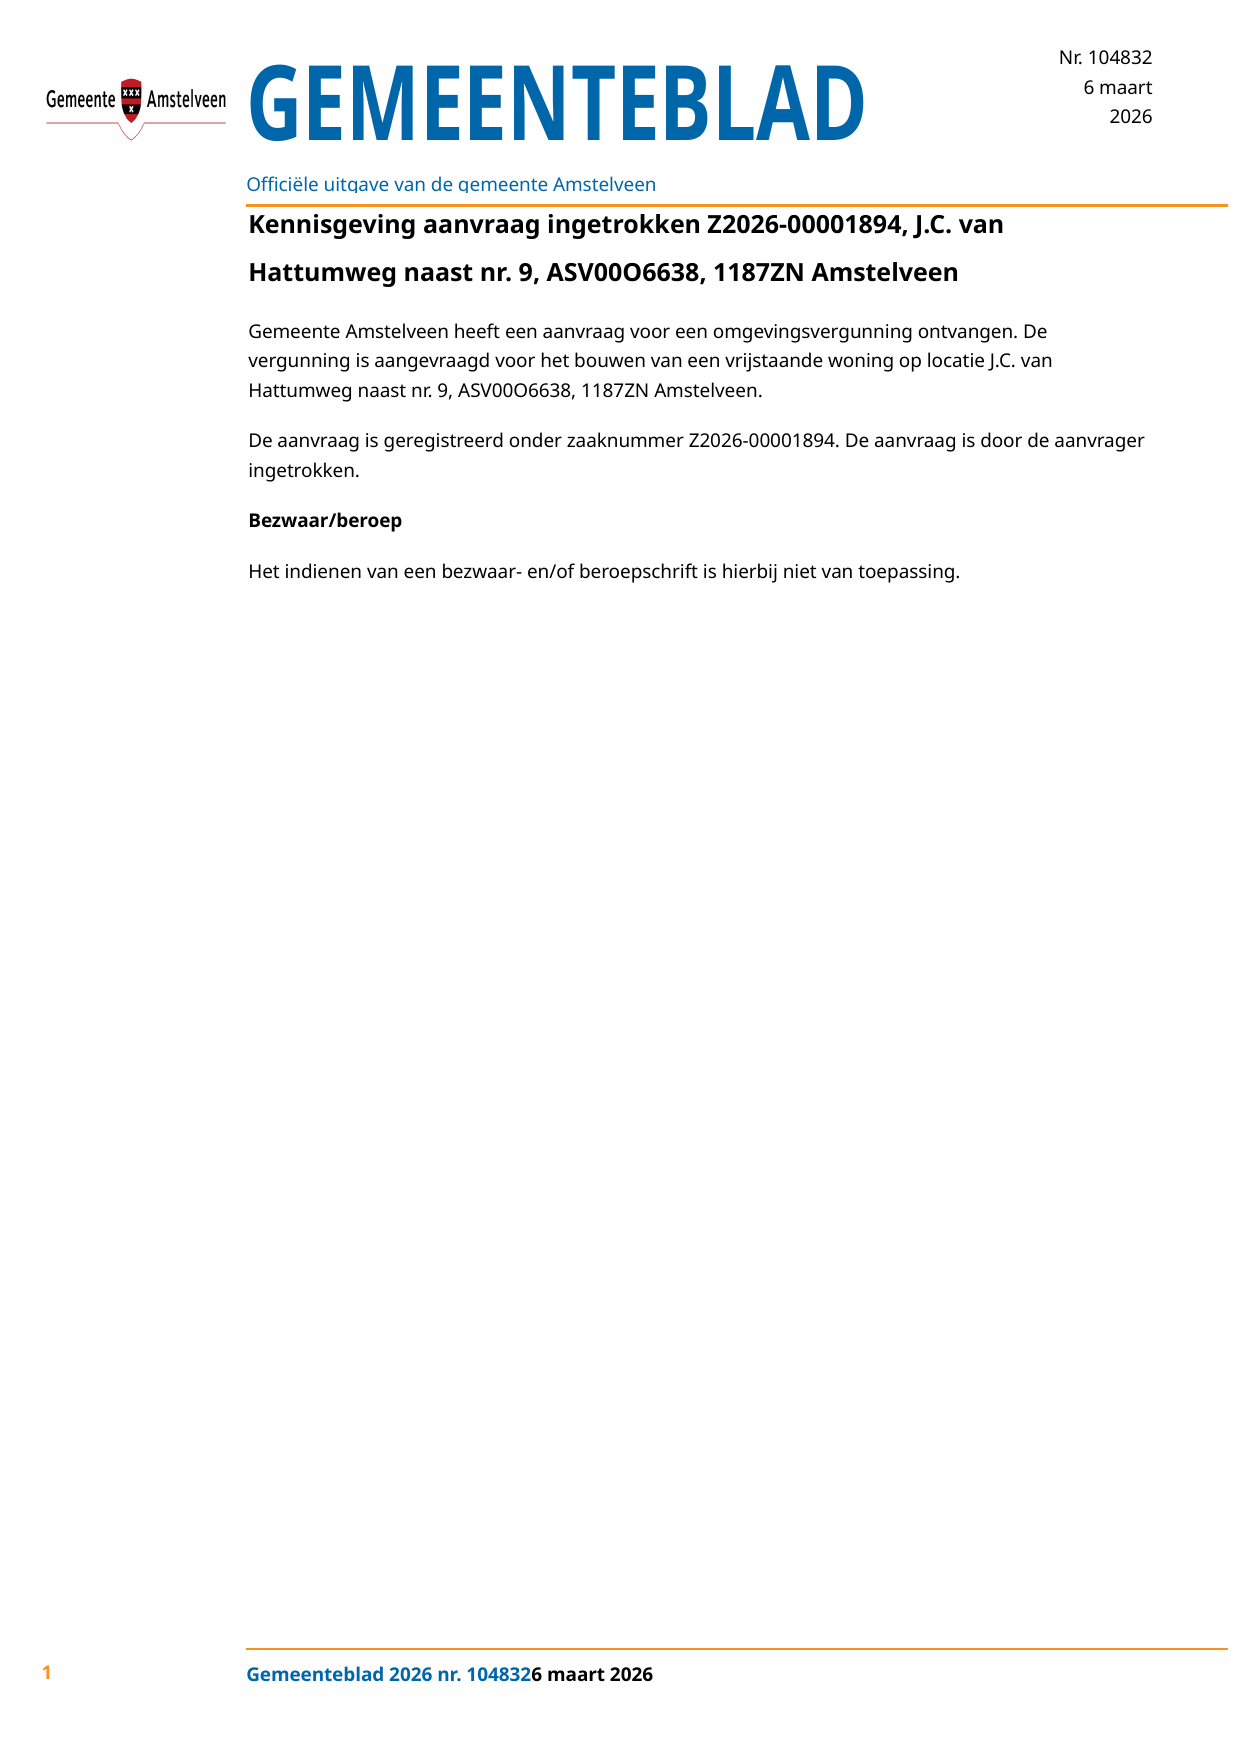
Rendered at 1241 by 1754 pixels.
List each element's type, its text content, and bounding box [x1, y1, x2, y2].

text De aanvraag is geregistreerd onder zaaknummer Z2026-00001894. De aanvraag is door de aanvrager ingetrokken. [248, 427, 1152, 483]
text Gemeente Amstelveen heeft een aanvraag voor een omgevingsvergunning ontvangen. De vergunning is aangevraagd voor het bouwen van een vrijstaande woning op locatie J.C. van Hattumweg naast nr. 9, ASV00O6638, 1187ZN Amstelveen. [248, 318, 1152, 403]
text Bezwaar/beroep [248, 507, 1152, 533]
text Kennisgeving aanvraag ingetrokken Z2026-00001894, J.C. van Hattumweg naast nr. 9, ASV00O6638, 1187ZN Amstelveen [248, 207, 1152, 288]
picture [41, 47, 231, 172]
text Het indienen van een bezwaar- en/of beroepschrift is hierbij niet van toepassing. [248, 558, 1152, 584]
